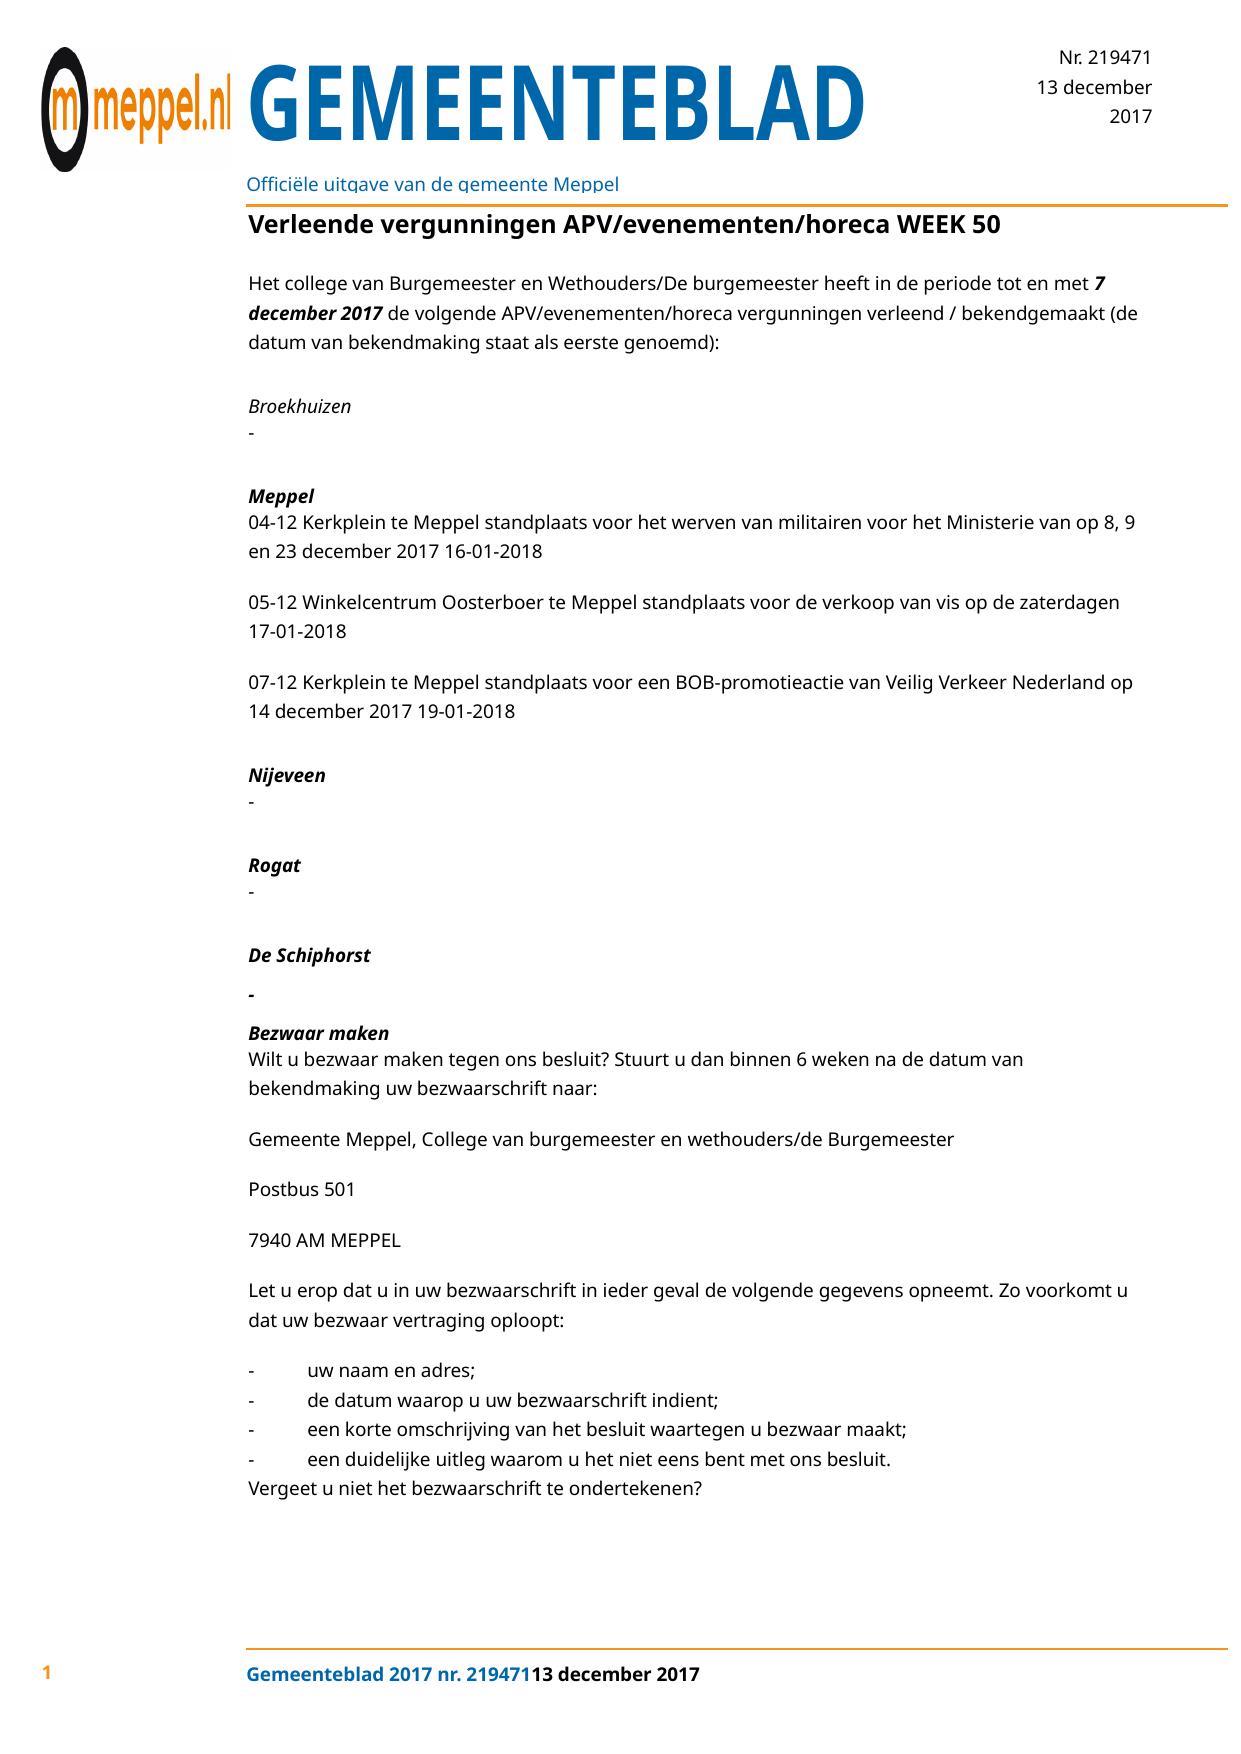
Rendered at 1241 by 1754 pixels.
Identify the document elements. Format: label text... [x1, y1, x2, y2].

text 7940 AM MEPPEL [248, 1227, 1152, 1253]
text Postbus 501 [248, 1176, 1152, 1202]
text 05-12 Winkelcentrum Oosterboer te Meppel standplaats voor de verkoop van vis op de zaterdagen 17-01-2018 [248, 589, 1152, 644]
text Wilt u bezwaar maken tegen ons besluit? Stuurt u dan binnen 6 weken na de datum van bekendmaking uw bezwaarschrift naar: [248, 1046, 1152, 1101]
text Let u erop dat u in uw bezwaarschrift in ieder geval de volgende gegevens opneemt. Zo voorkomt u dat uw bezwaar vertraging oploopt: [248, 1277, 1152, 1333]
text 04-12 Kerkplein te Meppel standplaats voor het werven van militairen voor het Ministerie van op 8, 9 en 23 december 2017 16-01-2018 [248, 509, 1152, 564]
text - [248, 878, 1152, 903]
list de datum waarop u uw bezwaarschrift indient; [248, 1387, 1152, 1413]
text Verleende vergunningen APV/evenementen/horeca WEEK 50 [248, 207, 1152, 241]
text Meppel [248, 483, 1152, 509]
text Gemeente Meppel, College van burgemeester en wethouders/de Burgemeester [248, 1126, 1152, 1152]
text - [248, 419, 1152, 445]
text Het college van Burgemeester en Wethouders/De burgemeester heeft in de periode tot en met 7 december 2017 de volgende APV/evenementen/horeca vergunningen verleend / bekendgemaakt (de datum van bekendmaking staat als eerste genoemd): [248, 270, 1152, 355]
list een korte omschrijving van het besluit waartegen u bezwaar maakt; [248, 1416, 1152, 1442]
text Rogat [248, 852, 1152, 878]
text Nijeveen [248, 762, 1152, 788]
text Vergeet u niet het bezwaarschrift te ondertekenen? [248, 1476, 1152, 1501]
list uw naam en adres; [248, 1357, 1152, 1383]
text Broekhuizen [248, 393, 1152, 419]
text - [248, 788, 1152, 814]
list een duidelijke uitleg waarom u het niet eens bent met ons besluit. [248, 1446, 1152, 1472]
text - [248, 981, 1152, 1007]
text Bezwaar maken [248, 1020, 1152, 1046]
picture [41, 47, 231, 172]
text De Schiphorst [248, 942, 1152, 967]
text 07-12 Kerkplein te Meppel standplaats voor een BOB-promotieactie van Veilig Verkeer Nederland op 14 december 2017 19-01-2018 [248, 669, 1152, 724]
